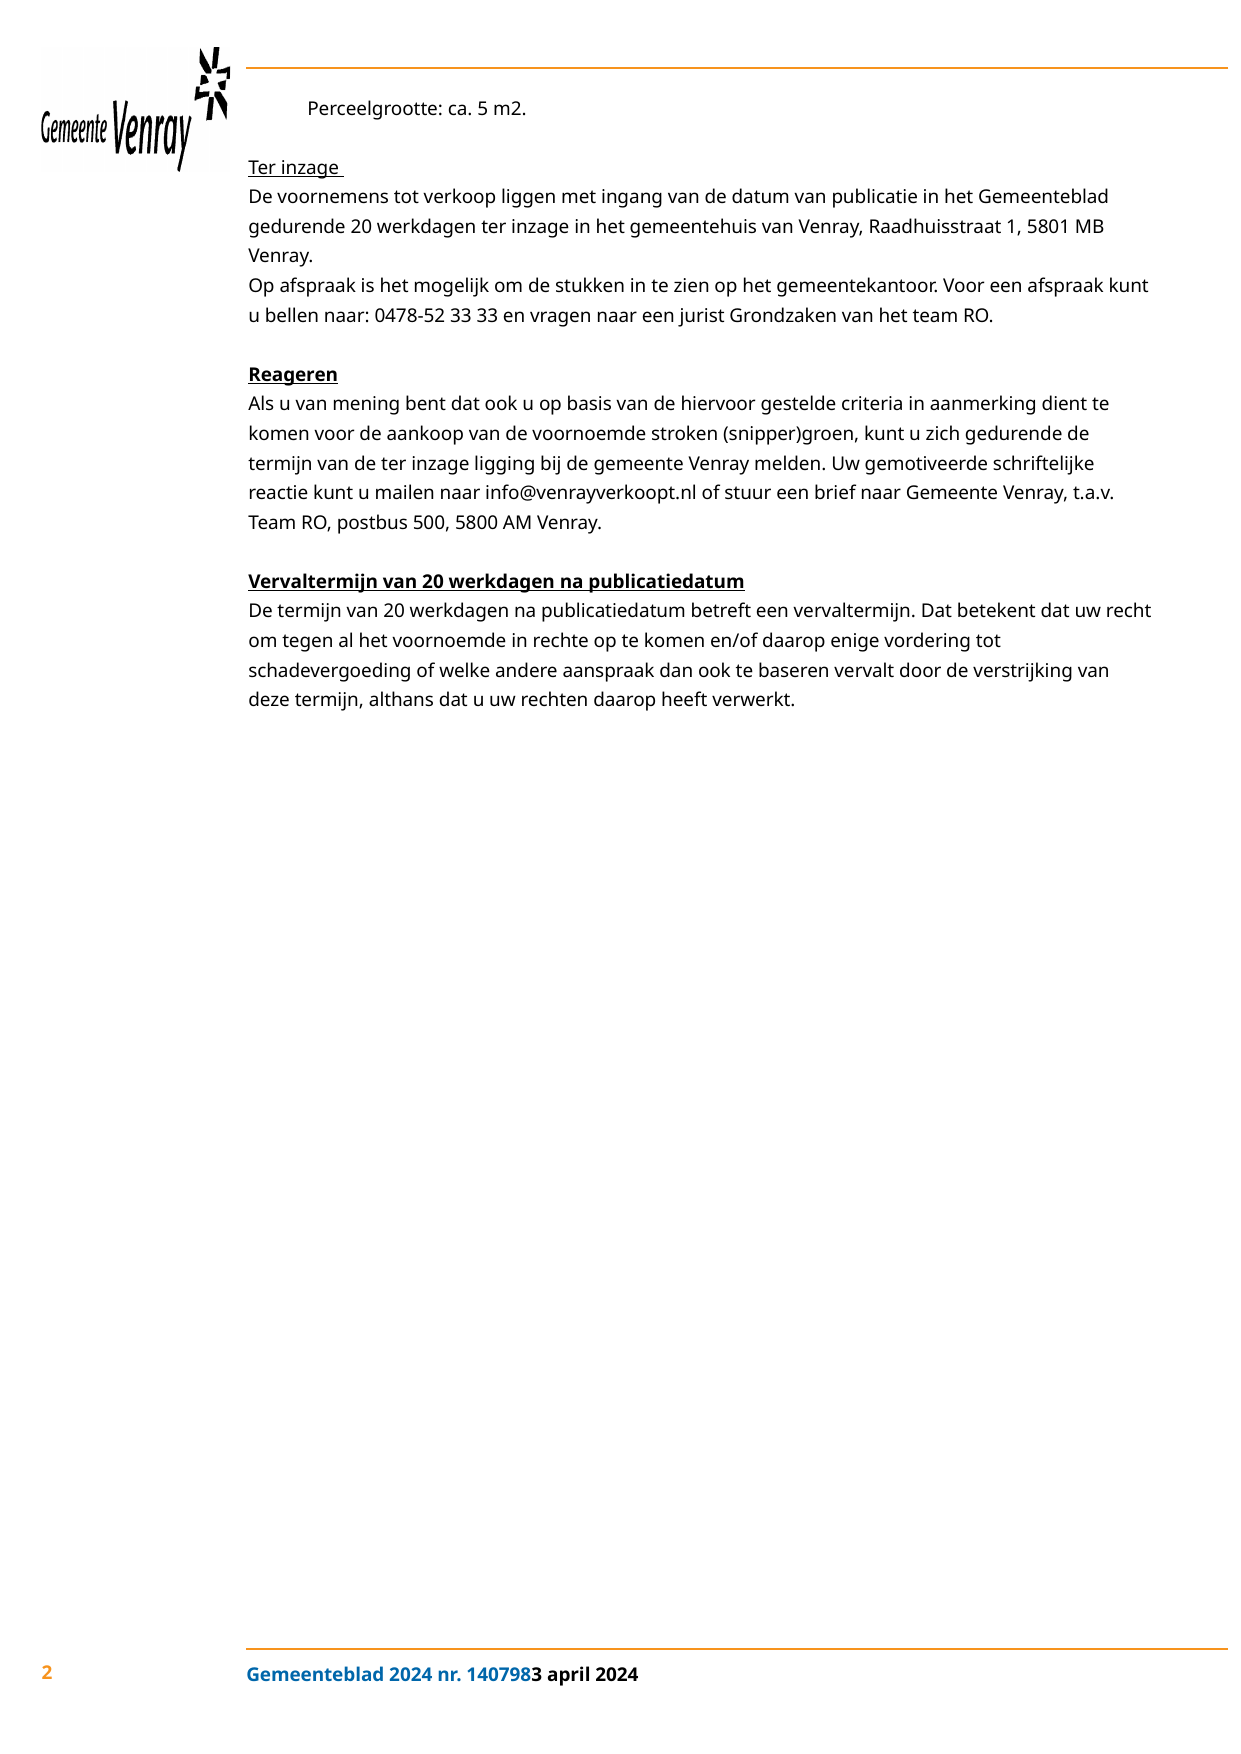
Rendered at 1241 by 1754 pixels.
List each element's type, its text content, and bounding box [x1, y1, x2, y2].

text Op afspraak is het mogelijk om de stukken in te zien op het gemeentekantoor. Voor een afspraak kunt u bellen naar: 0478-52 33 33 en vragen naar een jurist Grondzaken van het team RO. [248, 272, 1152, 328]
text Reageren [248, 361, 1152, 387]
text Ter inzage [248, 154, 1152, 180]
text Als u van mening bent dat ook u op basis van de hiervoor gestelde criteria in aanmerking dient te komen voor de aankoop van de voornoemde stroken (snipper)groen, kunt u zich gedurende de termijn van de ter inzage ligging bij de gemeente Venray melden. Uw gemotiveerde schriftelijke reactie kunt u mailen naar info@venrayverkoopt.nl of stuur een brief naar Gemeente Venray, t.a.v. Team RO, postbus 500, 5800 AM Venray. [248, 391, 1152, 535]
text Vervaltermijn van 20 werkdagen na publicatiedatum [248, 568, 1152, 594]
list Perceelgrootte: ca. 5 m2. [248, 95, 1152, 121]
text De voornemens tot verkoop liggen met ingang van de datum van publicatie in het Gemeenteblad gedurende 20 werkdagen ter inzage in het gemeentehuis van Venray, Raadhuisstraat 1, 5801 MB Venray. [248, 183, 1152, 268]
text De termijn van 20 werkdagen na publicatiedatum betreft een vervaltermijn. Dat betekent dat uw recht om tegen al het voornoemde in rechte op te komen en/of daarop enige vordering tot schadevergoeding of welke andere aanspraak dan ook te baseren vervalt door de verstrijking van deze termijn, althans dat u uw rechten daarop heeft verwerkt. [248, 598, 1152, 712]
picture [41, 47, 231, 172]
